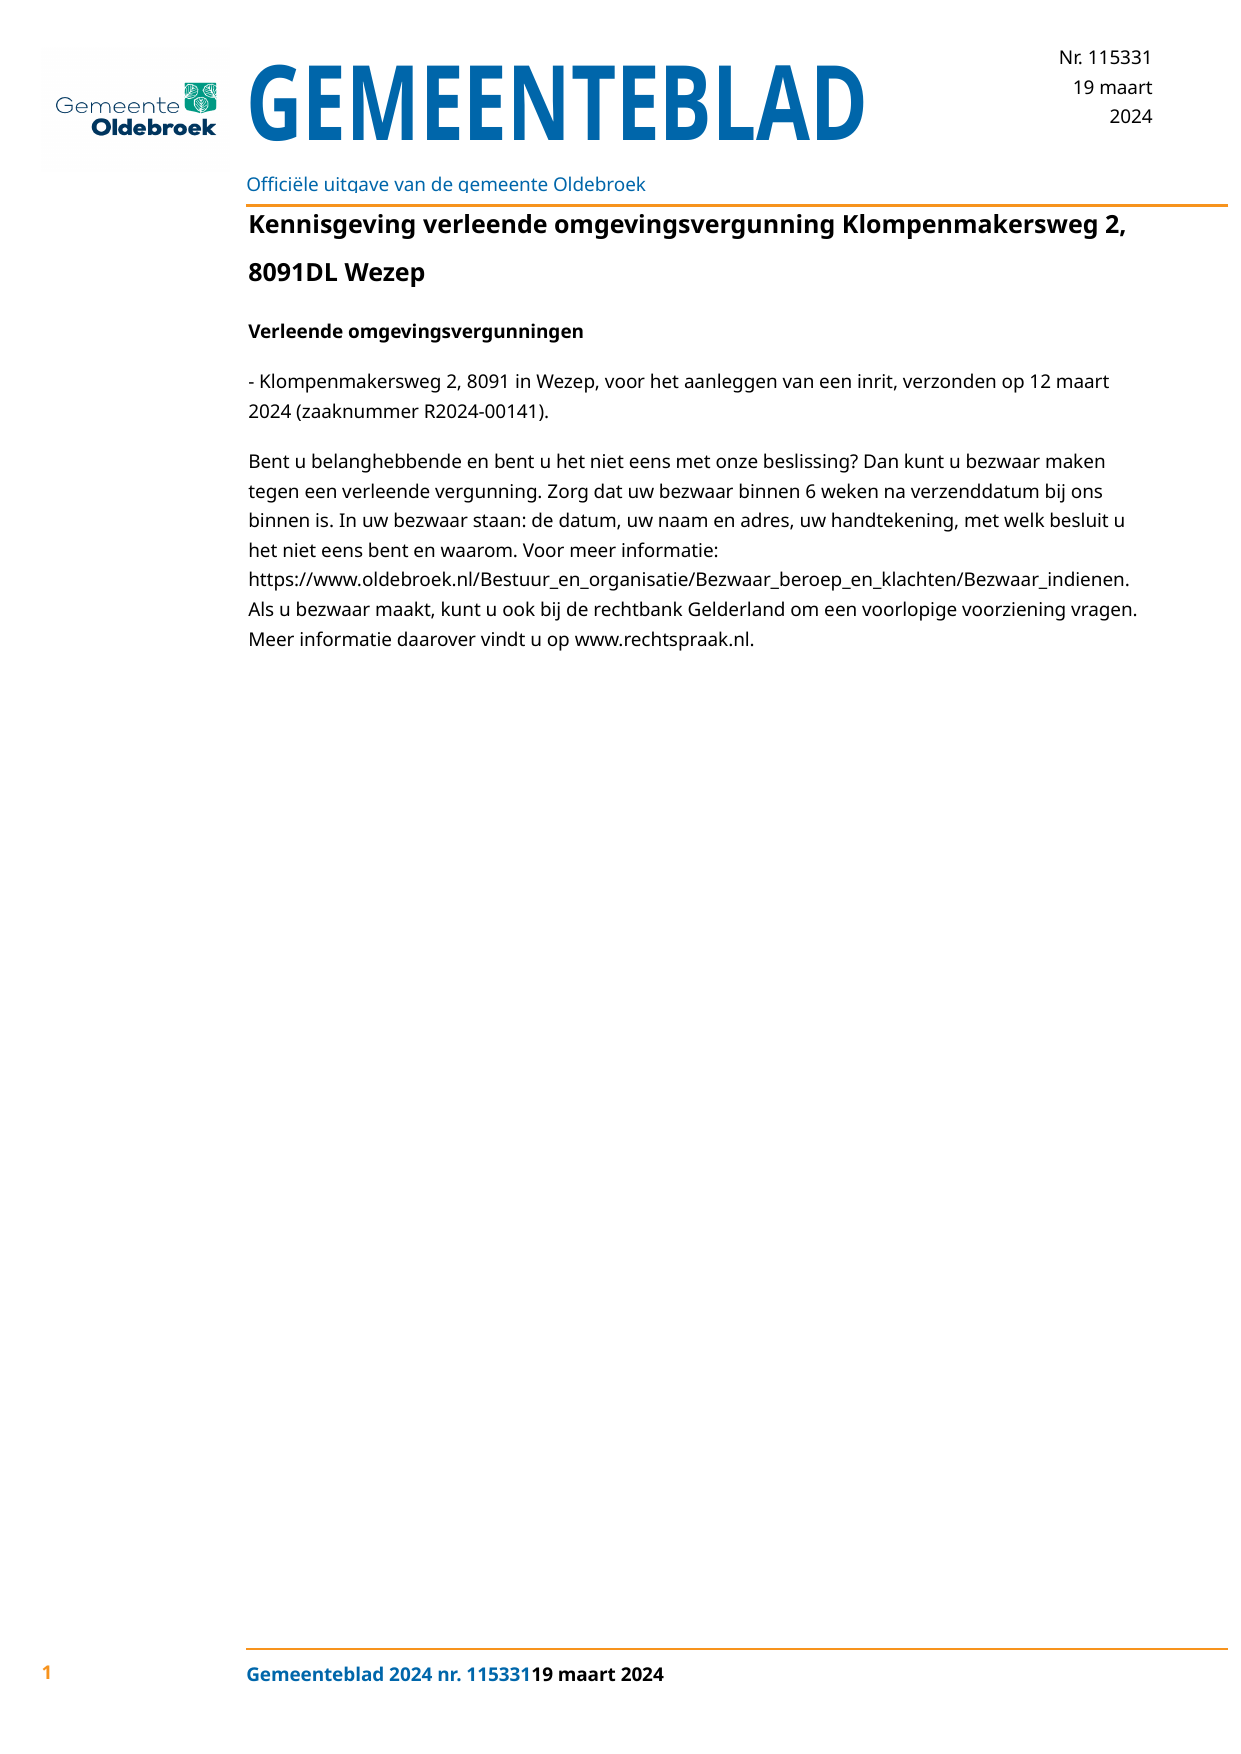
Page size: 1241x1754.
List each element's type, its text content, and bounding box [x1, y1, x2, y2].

text Verleende omgevingsvergunningen [248, 318, 1152, 344]
text Bent u belanghebbende en bent u het niet eens met onze beslissing? Dan kunt u bezwaar maken tegen een verleende vergunning. Zorg dat uw bezwaar binnen 6 weken na verzenddatum bij ons binnen is. In uw bezwaar staan: de datum, uw naam en adres, uw handtekening, met welk besluit u het niet eens bent en waarom. Voor meer informatie: https://www.oldebroek.nl/Bestuur_en_organisatie/Bezwaar_beroep_en_klachten/Bezwaar_indienen. Als u bezwaar maakt, kunt u ook bij de rechtbank Gelderland om een voorlopige voorziening vragen. Meer informatie daarover vindt u op www.rechtspraak.nl. [248, 448, 1152, 652]
text Kennisgeving verleende omgevingsvergunning Klompenmakersweg 2, 8091DL Wezep [248, 207, 1152, 288]
picture [41, 47, 231, 172]
text - Klompenmakersweg 2, 8091 in Wezep, voor het aanleggen van een inrit, verzonden op 12 maart 2024 (zaaknummer R2024-00141). [248, 368, 1152, 424]
